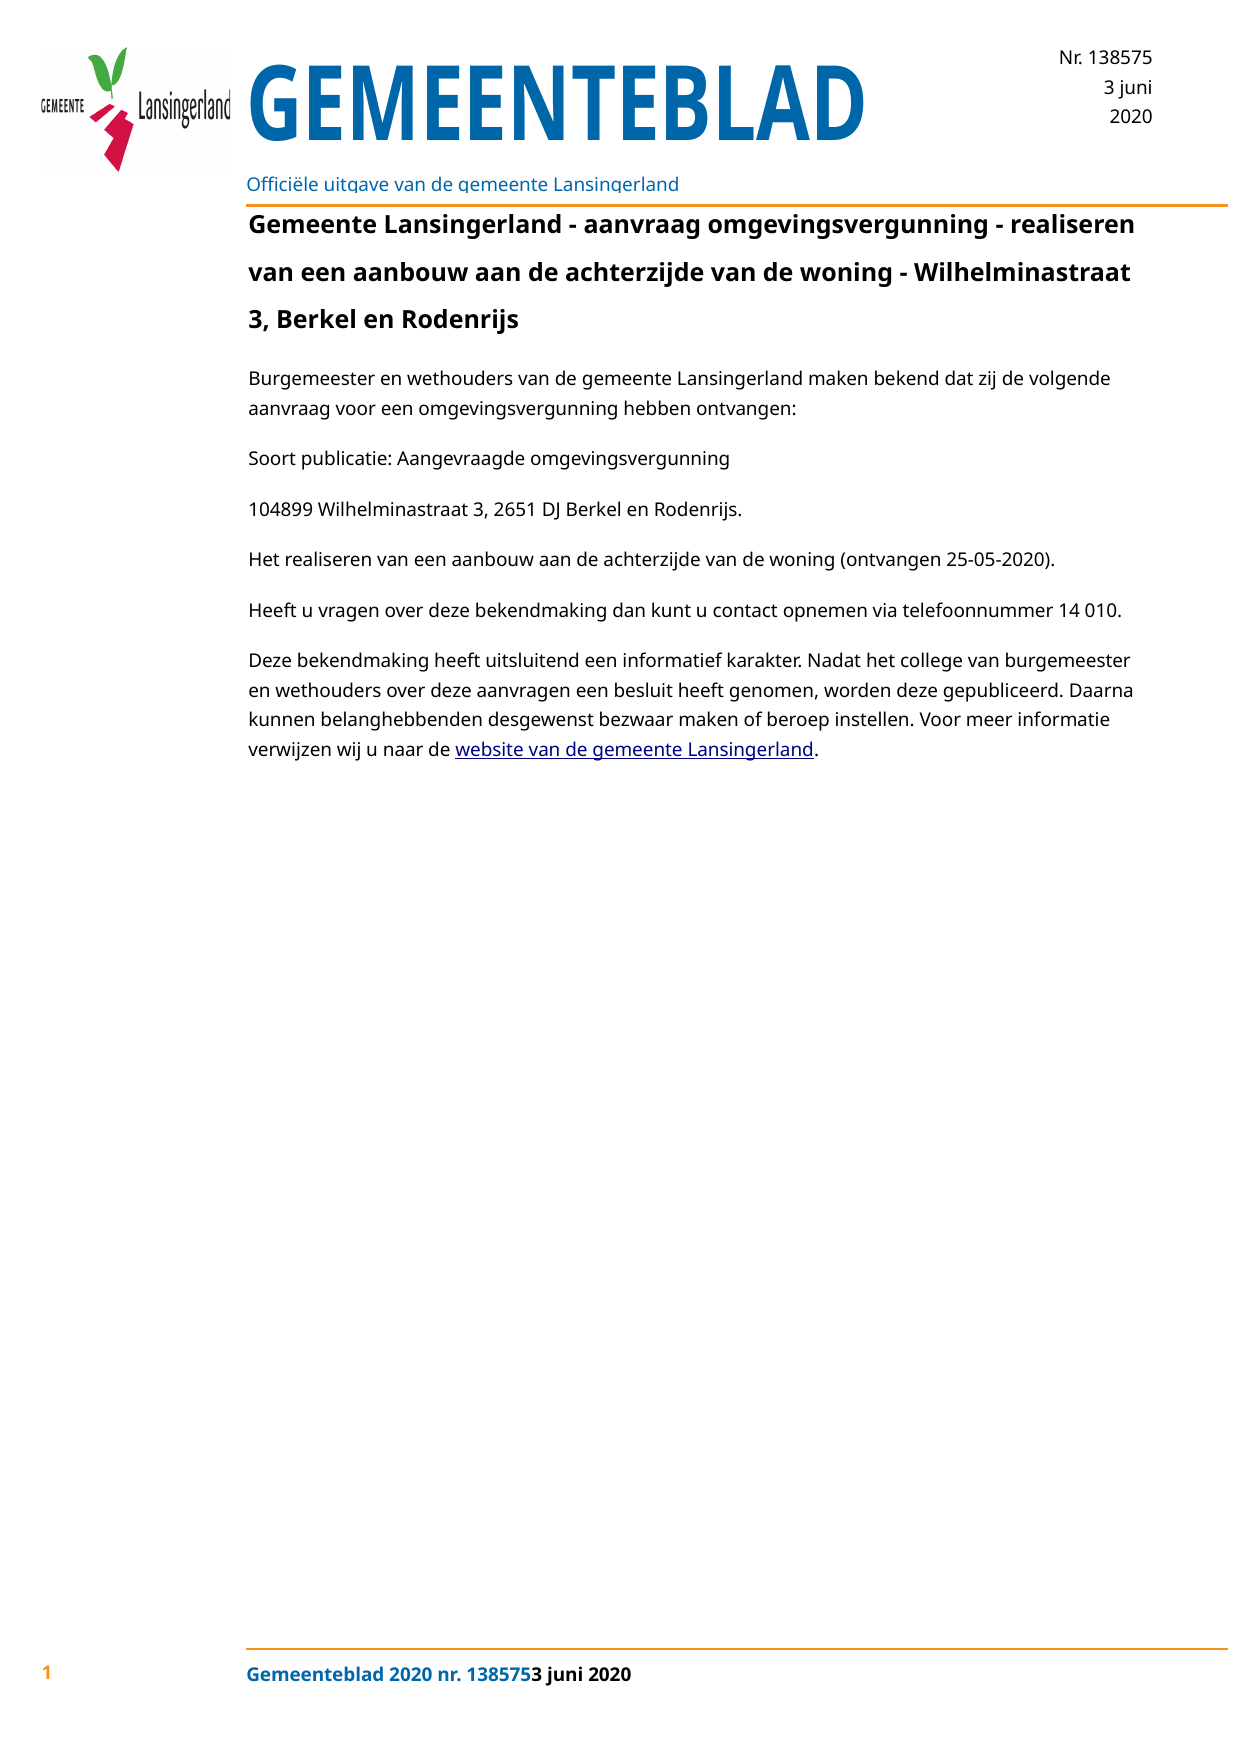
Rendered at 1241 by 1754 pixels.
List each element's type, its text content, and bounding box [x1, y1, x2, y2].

text Heeft u vragen over deze bekendmaking dan kunt u contact opnemen via telefoonnummer 14 010. [248, 597, 1152, 622]
text 104899 Wilhelminastraat 3, 2651 DJ Berkel en Rodenrijs. [248, 496, 1152, 522]
text Deze bekendmaking heeft uitsluitend een informatief karakter. Nadat het college van burgemeester en wethouders over deze aanvragen een besluit heeft genomen, worden deze gepubliceerd. Daarna kunnen belanghebbenden desgewenst bezwaar maken of beroep instellen. Voor meer informatie verwijzen wij u naar de website van de gemeente Lansingerland. [248, 647, 1152, 762]
text Het realiseren van een aanbouw aan de achterzijde van de woning (ontvangen 25-05-2020). [248, 546, 1152, 572]
picture [41, 47, 231, 172]
text Soort publicatie: Aangevraagde omgevingsvergunning [248, 446, 1152, 471]
text Gemeente Lansingerland - aanvraag omgevingsvergunning - realiseren van een aanbouw aan de achterzijde van de woning - Wilhelminastraat 3, Berkel en Rodenrijs [248, 207, 1152, 336]
text Burgemeester en wethouders van de gemeente Lansingerland maken bekend dat zij de volgende aanvraag voor een omgevingsvergunning hebben ontvangen: [248, 366, 1152, 421]
